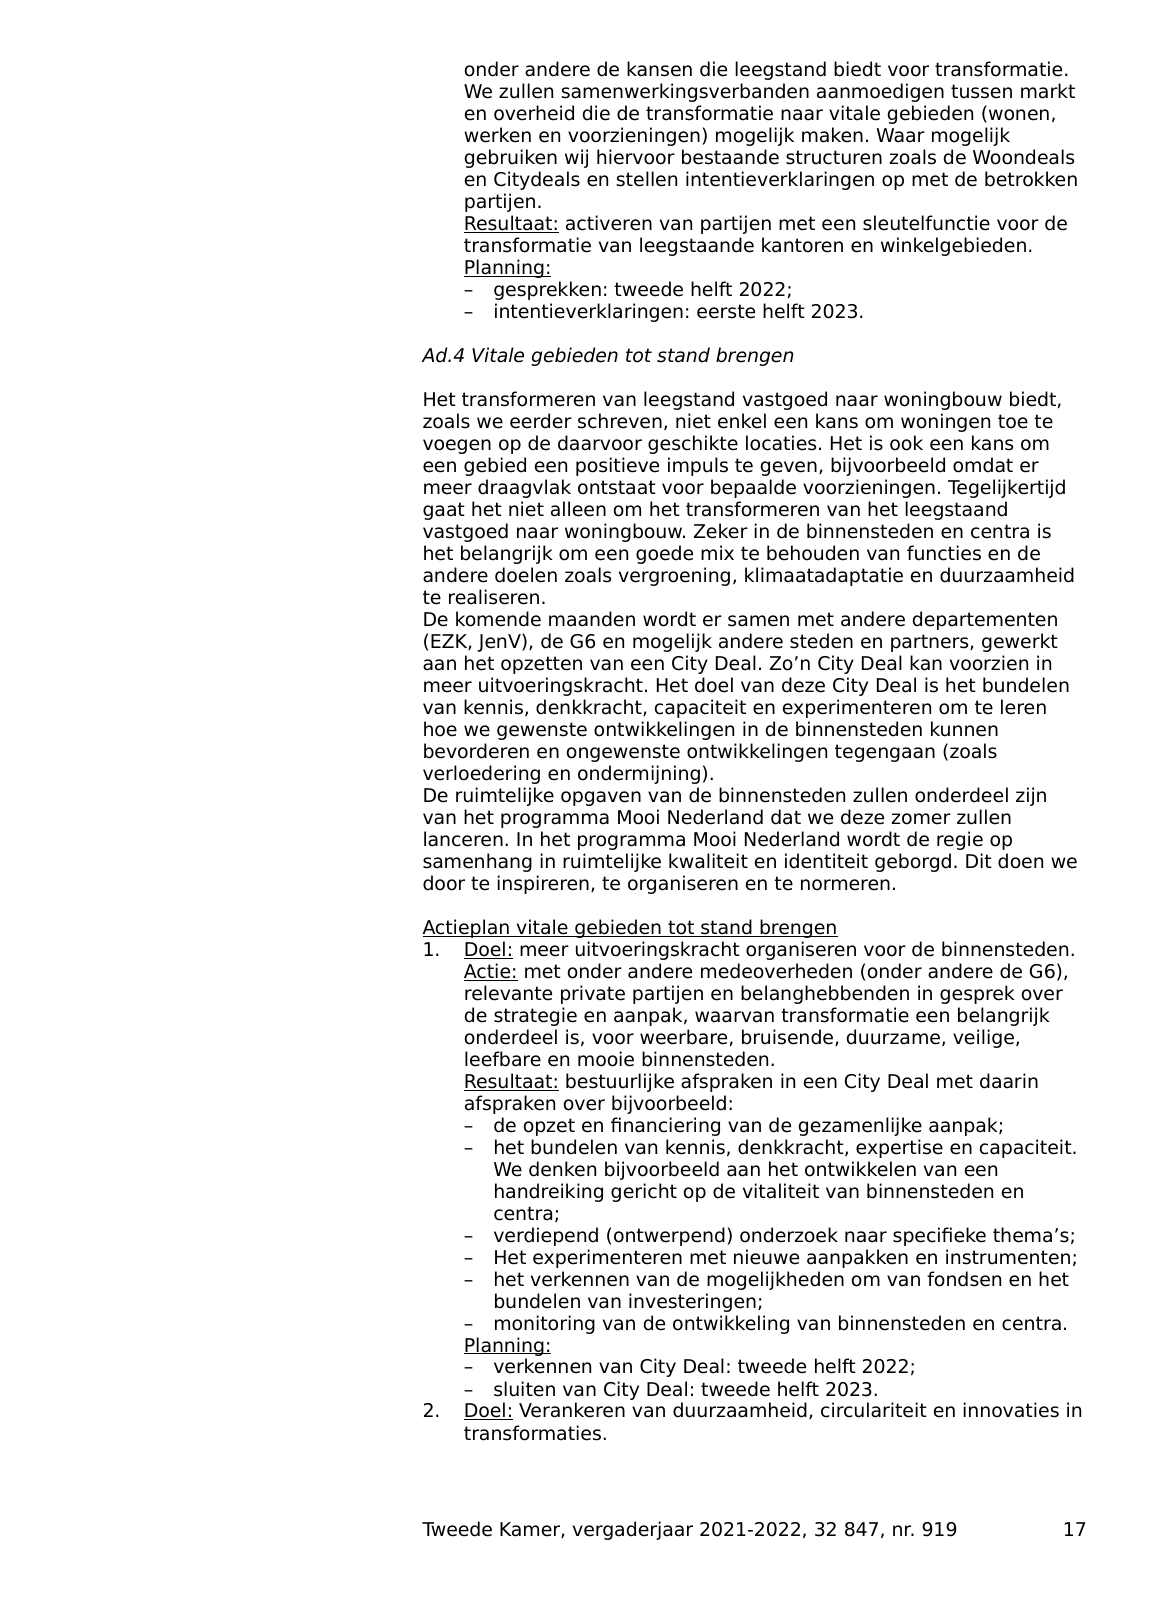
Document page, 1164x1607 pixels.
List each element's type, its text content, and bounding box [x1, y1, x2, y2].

text – monitoring van de ontwikkeling van binnensteden en centra. [464, 1312, 1087, 1334]
text De ruimtelijke opgaven van de binnensteden zullen onderdeel zijn van het programma Mooi Nederland dat we deze zomer zullen lanceren. In het programma Mooi Nederland wordt de regie op samenhang in ruimtelijke kwaliteit en identiteit geborgd. Dit doen we door te inspireren, te organiseren en te normeren. [422, 785, 1087, 895]
text Resultaat: bestuurlijke afspraken in een City Deal met daarin afspraken over bijvoorbeeld: [464, 1071, 1087, 1115]
text Resultaat: activeren van partijen met een sleutelfunctie voor de transformatie van leegstaande kantoren en winkelgebieden. [464, 213, 1087, 257]
text Het transformeren van leegstand vastgoed naar woningbouw biedt, zoals we eerder schreven, niet enkel een kans om woningen toe te voegen op de daarvoor geschikte locaties. Het is ook een kans om een gebied een positieve impuls te geven, bijvoorbeeld omdat er meer draagvlak ontstaat voor bepaalde voorzieningen. Tegelijkertijd gaat het niet alleen om het transformeren van het leegstaand vastgoed naar woningbouw. Zeker in de binnensteden en centra is het belangrijk om een goede mix te behouden van functies en de andere doelen zoals vergroening, klimaatadaptatie en duurzaamheid te realiseren. [422, 389, 1087, 609]
subtitle Actieplan vitale gebieden tot stand brengen [422, 917, 1087, 939]
text Planning: [464, 1334, 1087, 1356]
text De komende maanden wordt er samen met andere departementen (EZK, JenV), de G6 en mogelijk andere steden en partners, gewerkt aan het opzetten van een City Deal. Zo’n City Deal kan voorzien in meer uitvoeringskracht. Het doel van deze City Deal is het bundelen van kennis, denkkracht, capaciteit en experimenteren om te leren hoe we gewenste ontwikkelingen in de binnensteden kunnen bevorderen en ongewenste ontwikkelingen tegengaan (zoals verloedering en ondermijning). [422, 609, 1087, 785]
text – gesprekken: tweede helft 2022; [464, 279, 1087, 301]
text onder andere de kansen die leegstand biedt voor transformatie. We zullen samenwerkingsverbanden aanmoedigen tussen markt en overheid die de transformatie naar vitale gebieden (wonen, werken en voorzieningen) mogelijk maken. Waar mogelijk gebruiken wij hiervoor bestaande structuren zoals de Woondeals en Citydeals en stellen intentieverklaringen op met de betrokken partijen. [464, 59, 1087, 213]
text – de opzet en financiering van de gezamenlijke aanpak; [464, 1115, 1087, 1137]
text Planning: [464, 257, 1087, 279]
text – verkennen van City Deal: tweede helft 2022; [464, 1356, 1087, 1378]
text – verdiepend (ontwerpend) onderzoek naar specifieke thema’s; [464, 1224, 1087, 1247]
text 2. Doel: Verankeren van duurzaamheid, circulariteit en innovaties in transformaties. [422, 1400, 1087, 1444]
subtitle Ad.4 Vitale gebieden tot stand brengen [422, 345, 1087, 367]
text – het verkennen van de mogelijkheden om van fondsen en het bundelen van investeringen; [464, 1268, 1087, 1312]
text – Het experimenteren met nieuwe aanpakken en instrumenten; [464, 1247, 1087, 1268]
text – het bundelen van kennis, denkkracht, expertise en capaciteit. We denken bijvoorbeeld aan het ontwikkelen van een handreiking gericht op de vitaliteit van binnensteden en centra; [464, 1137, 1087, 1224]
text – intentieverklaringen: eerste helft 2023. [464, 301, 1087, 323]
text Actie: met onder andere medeoverheden (onder andere de G6), relevante private partijen en belanghebbenden in gesprek over de strategie en aanpak, waarvan transformatie een belangrijk onderdeel is, voor weerbare, bruisende, duurzame, veilige, leefbare en mooie binnensteden. [464, 961, 1087, 1071]
text – sluiten van City Deal: tweede helft 2023. [464, 1378, 1087, 1400]
text 1. Doel: meer uitvoeringskracht organiseren voor de binnensteden. [422, 939, 1087, 961]
